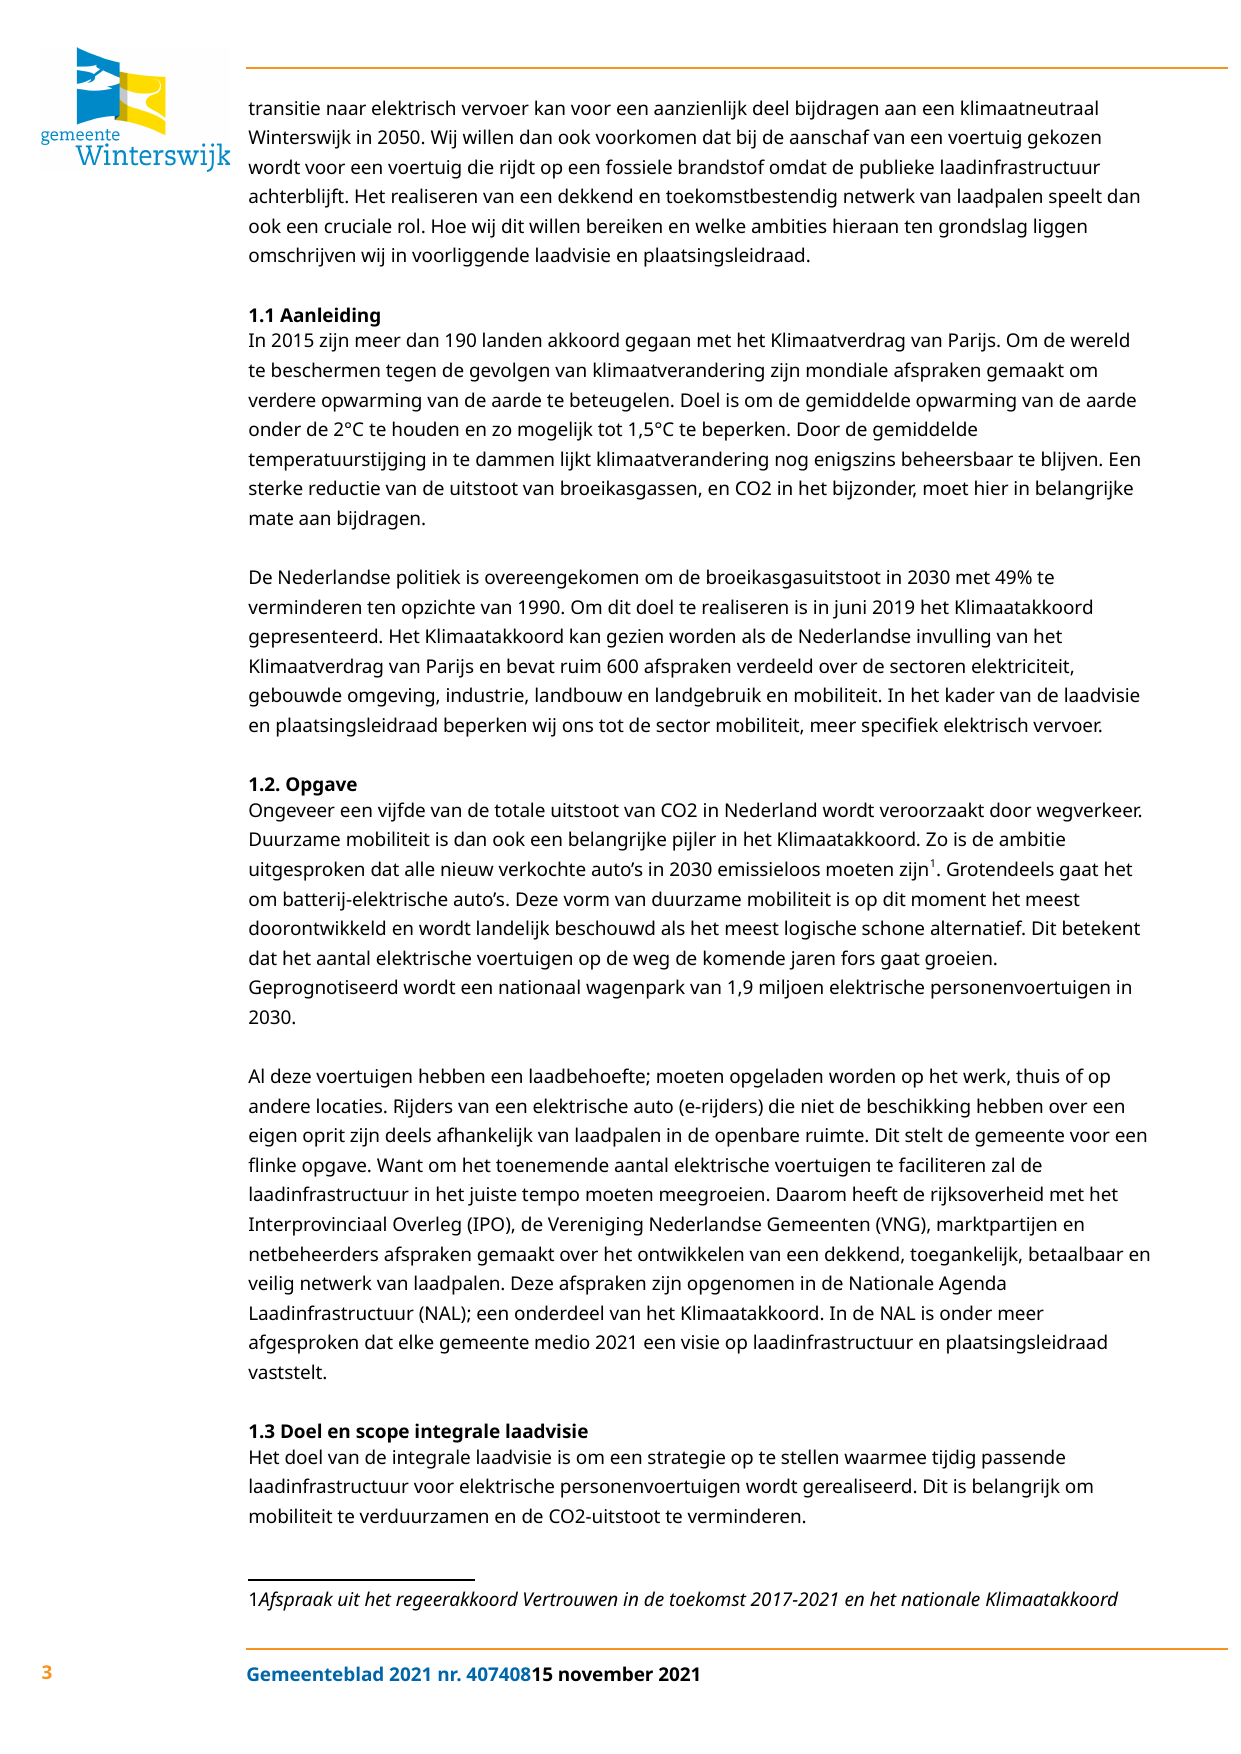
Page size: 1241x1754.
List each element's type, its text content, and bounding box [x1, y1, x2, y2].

text 1.1 Aanleiding [248, 302, 1152, 328]
text transitie naar elektrisch vervoer kan voor een aanzienlijk deel bijdragen aan een klimaatneutraal Winterswijk in 2050. Wij willen dan ook voorkomen dat bij de aanschaf van een voertuig gekozen wordt voor een voertuig die rijdt op een fossiele brandstof omdat de publieke laadinfrastructuur achterblijft. Het realiseren van een dekkend en toekomstbestendig netwerk van laadpalen speelt dan ook een cruciale rol. Hoe wij dit willen bereiken en welke ambities hieraan ten grondslag liggen omschrijven wij in voorliggende laadvisie en plaatsingsleidraad. [248, 95, 1152, 268]
picture [41, 47, 231, 172]
text 1.2. Opgave [248, 771, 1152, 797]
text 1.3 Doel en scope integrale laadvisie [248, 1418, 1152, 1444]
text Afspraak uit het regeerakkoord Vertrouwen in de toekomst 2017-2021 en het nationale Klimaatakkoord [248, 1586, 1152, 1612]
text De Nederlandse politiek is overeengekomen om de broeikasgasuitstoot in 2030 met 49% te verminderen ten opzichte van 1990. Om dit doel te realiseren is in juni 2019 het Klimaatakkoord gepresenteerd. Het Klimaatakkoord kan gezien worden als de Nederlandse invulling van het Klimaatverdrag van Parijs en bevat ruim 600 afspraken verdeeld over de sectoren elektriciteit, gebouwde omgeving, industrie, landbouw en landgebruik en mobiliteit. In het kader van de laadvisie en plaatsingsleidraad beperken wij ons tot de sector mobiliteit, meer specifiek elektrisch vervoer. [248, 564, 1152, 738]
picture [225, 153, 231, 162]
text Ongeveer een vijfde van de totale uitstoot van CO2 in Nederland wordt veroorzaakt door wegverkeer. Duurzame mobiliteit is dan ook een belangrijke pijler in het Klimaatakkoord. Zo is de ambitie uitgesproken dat alle nieuw verkochte auto’s in 2030 emissieloos moeten zijn. Grotendeels gaat het om batterij-elektrische auto’s. Deze vorm van duurzame mobiliteit is op dit moment het meest doorontwikkeld en wordt landelijk beschouwd als het meest logische schone alternatief. Dit betekent dat het aantal elektrische voertuigen op de weg de komende jaren fors gaat groeien. Geprognotiseerd wordt een nationaal wagenpark van 1,9 miljoen elektrische personenvoertuigen in 2030. [248, 797, 1152, 1030]
text In 2015 zijn meer dan 190 landen akkoord gegaan met het Klimaatverdrag van Parijs. Om de wereld te beschermen tegen de gevolgen van klimaatverandering zijn mondiale afspraken gemaakt om verdere opwarming van de aarde te beteugelen. Doel is om de gemiddelde opwarming van de aarde onder de 2°C te houden en zo mogelijk tot 1,5°C te beperken. Door de gemiddelde temperatuurstijging in te dammen lijkt klimaatverandering nog enigszins beheersbaar te blijven. Een sterke reductie van de uitstoot van broeikasgassen, en CO2 in het bijzonder, moet hier in belangrijke mate aan bijdragen. [248, 328, 1152, 531]
text Het doel van de integrale laadvisie is om een strategie op te stellen waarmee tijdig passende laadinfrastructuur voor elektrische personenvoertuigen wordt gerealiseerd. Dit is belangrijk om mobiliteit te verduurzamen en de CO2-uitstoot te verminderen. [248, 1444, 1152, 1529]
text Al deze voertuigen hebben een laadbehoefte; moeten opgeladen worden op het werk, thuis of op andere locaties. Rijders van een elektrische auto (e-rijders) die niet de beschikking hebben over een eigen oprit zijn deels afhankelijk van laadpalen in de openbare ruimte. Dit stelt de gemeente voor een flinke opgave. Want om het toenemende aantal elektrische voertuigen te faciliteren zal de laadinfrastructuur in het juiste tempo moeten meegroeien. Daarom heeft de rijksoverheid met het Interprovinciaal Overleg (IPO), de Vereniging Nederlandse Gemeenten (VNG), marktpartijen en netbeheerders afspraken gemaakt over het ontwikkelen van een dekkend, toegankelijk, betaalbaar en veilig netwerk van laadpalen. Deze afspraken zijn opgenomen in de Nationale Agenda Laadinfrastructuur (NAL); een onderdeel van het Klimaatakkoord. In de NAL is onder meer afgesproken dat elke gemeente medio 2021 een visie op laadinfrastructuur en plaatsingsleidraad vaststelt. [248, 1063, 1152, 1385]
